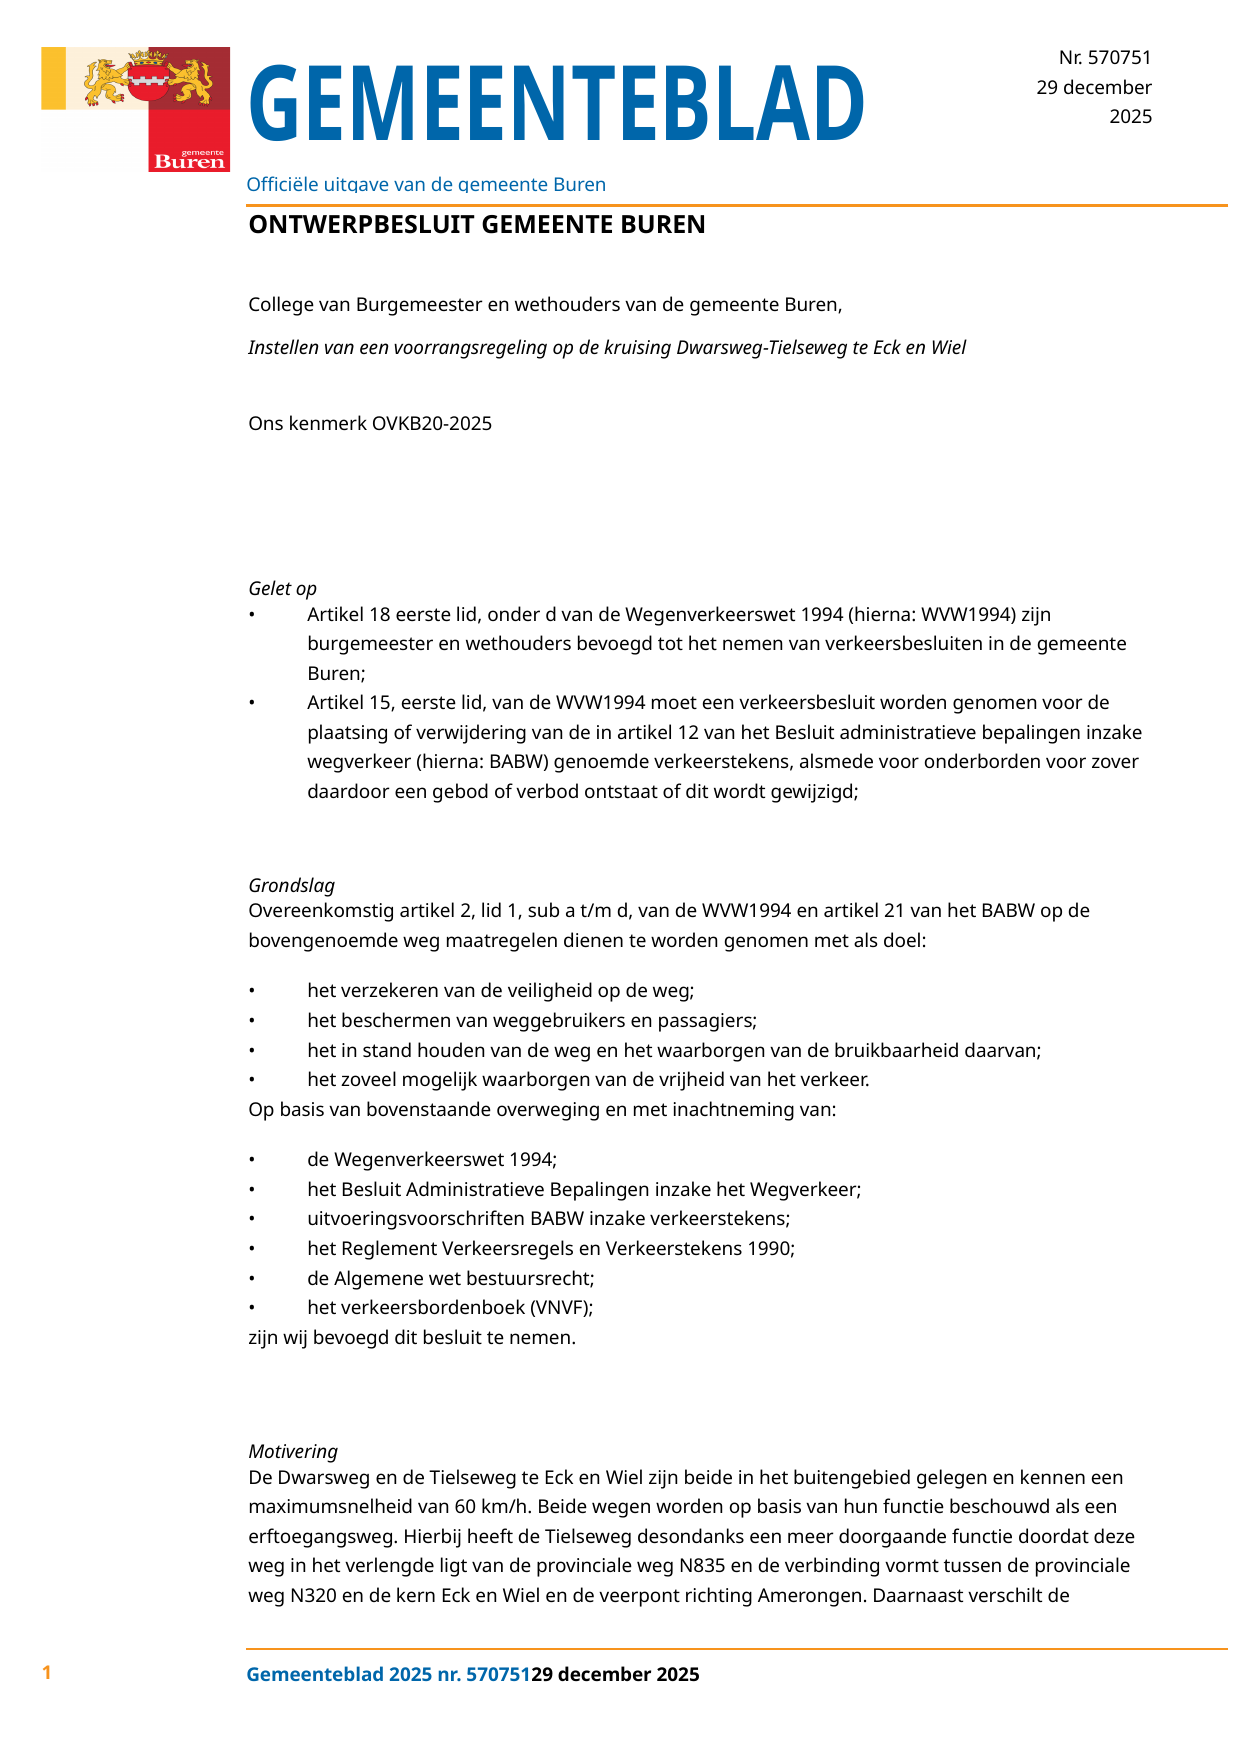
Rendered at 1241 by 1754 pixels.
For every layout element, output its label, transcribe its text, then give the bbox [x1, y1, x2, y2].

list Artikel 18 eerste lid, onder d van de Wegenverkeerswet 1994 (hierna: WVW1994) zijn burgemeester en wethouders bevoegd tot het nemen van verkeersbesluiten in de gemeente Buren; [248, 601, 1152, 686]
list het Reglement Verkeersregels en Verkeerstekens 1990; [248, 1235, 1152, 1261]
list Artikel 15, eerste lid, van de WVW1994 moet een verkeersbesluit worden genomen voor de plaatsing of verwijdering van de in artikel 12 van het Besluit administratieve bepalingen inzake wegverkeer (hierna: BABW) genoemde verkeerstekens, alsmede voor onderborden voor zover daardoor een gebod of verbod ontstaat of dit wordt gewijzigd; [248, 689, 1152, 804]
list het verkeersbordenboek (VNVF); [248, 1294, 1152, 1320]
text Overeenkomstig artikel 2, lid 1, sub a t/m d, van de WVW1994 en artikel 21 van het BABW op de bovengenoemde weg maatregelen dienen te worden genomen met als doel: [248, 898, 1152, 953]
text De Dwarsweg en de Tielseweg te Eck en Wiel zijn beide in het buitengebied gelegen en kennen een maximumsnelheid van 60 km/h. Beide wegen worden op basis van hun functie beschouwd als een erftoegangsweg. Hierbij heeft de Tielseweg desondanks een meer doorgaande functie doordat deze weg in het verlengde ligt van de provinciale weg N835 en de verbinding vormt tussen de provinciale weg N320 en de kern Eck en Wiel en de veerpont richting Amerongen. Daarnaast verschilt de [248, 1464, 1152, 1608]
text College van Burgemeester en wethouders van de gemeente Buren, [248, 291, 1152, 317]
list het Besluit Administratieve Bepalingen inzake het Wegverkeer; [248, 1176, 1152, 1202]
text zijn wij bevoegd dit besluit te nemen. [248, 1324, 1152, 1349]
text Motivering [248, 1438, 1152, 1464]
list het beschermen van weggebruikers en passagiers; [248, 1007, 1152, 1033]
picture [41, 47, 231, 172]
list de Algemene wet bestuursrecht; [248, 1265, 1152, 1290]
text Instellen van een voorrangsregeling op de kruising Dwarsweg-Tielseweg te Eck en Wiel [248, 334, 1152, 360]
list uitvoeringsvoorschriften BABW inzake verkeerstekens; [248, 1206, 1152, 1231]
text Op basis van bovenstaande overweging en met inachtneming van: [248, 1096, 1152, 1122]
text ONTWERPBESLUIT GEMEENTE BUREN [248, 207, 1152, 241]
text Ons kenmerk OVKB20-2025 [248, 410, 1152, 436]
text Grondslag [248, 872, 1152, 898]
list de Wegenverkeerswet 1994; [248, 1146, 1152, 1172]
text Gelet op [248, 575, 1152, 601]
list het zoveel mogelijk waarborgen van de vrijheid van het verkeer. [248, 1066, 1152, 1092]
list het in stand houden van de weg en het waarborgen van de bruikbaarheid daarvan; [248, 1037, 1152, 1062]
list het verzekeren van de veiligheid op de weg; [248, 978, 1152, 1003]
